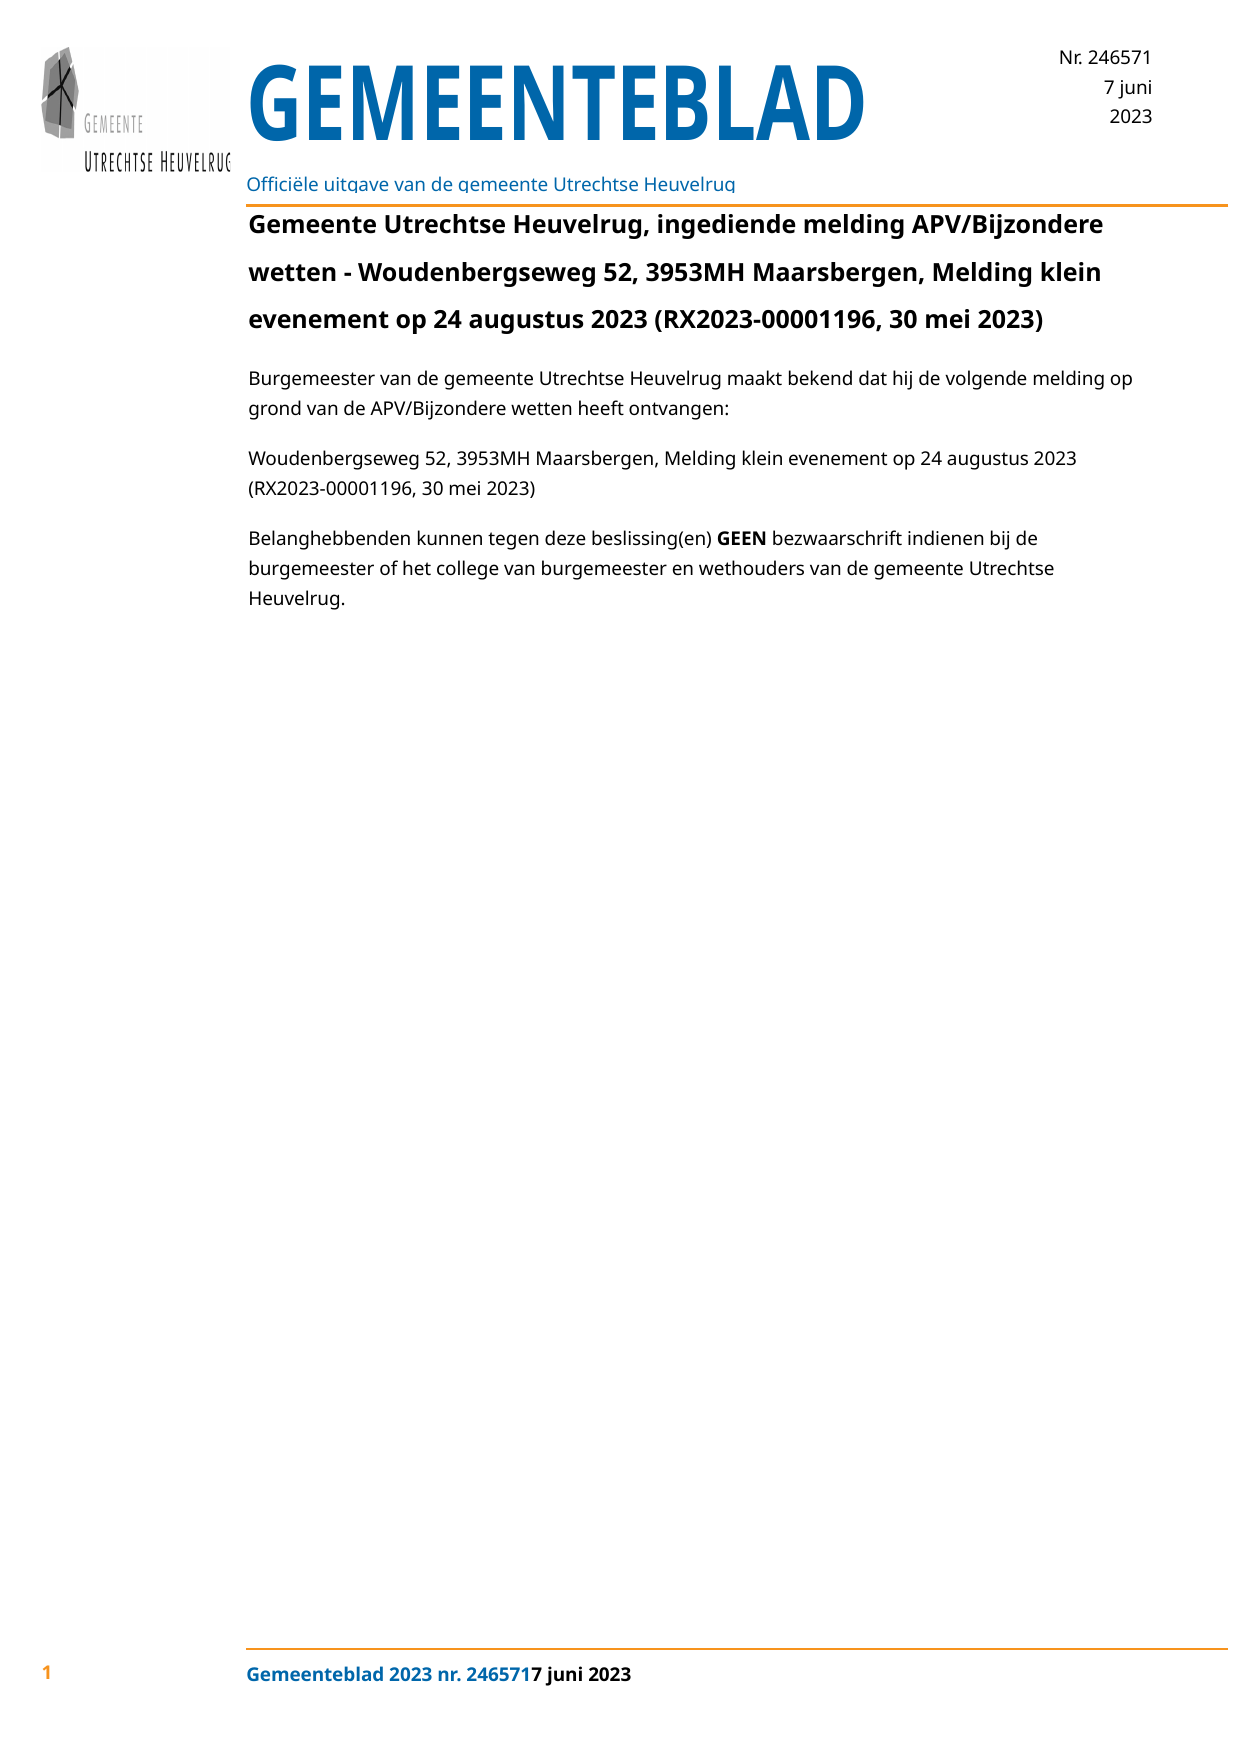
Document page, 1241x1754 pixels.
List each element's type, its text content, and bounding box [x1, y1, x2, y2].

text Gemeente Utrechtse Heuvelrug, ingediende melding APV/Bijzondere wetten - Woudenbergseweg 52, 3953MH Maarsbergen, Melding klein evenement op 24 augustus 2023 (RX2023-00001196, 30 mei 2023) [248, 207, 1152, 336]
text Burgemeester van de gemeente Utrechtse Heuvelrug maakt bekend dat hij de volgende melding op grond van de APV/Bijzondere wetten heeft ontvangen: [248, 366, 1152, 421]
picture [41, 47, 231, 172]
text Belanghebbenden kunnen tegen deze beslissing(en) GEEN bezwaarschrift indienen bij de burgemeester of het college van burgemeester en wethouders van de gemeente Utrechtse Heuvelrug. [248, 526, 1152, 610]
text Woudenbergseweg 52, 3953MH Maarsbergen, Melding klein evenement op 24 augustus 2023 (RX2023-00001196, 30 mei 2023) [248, 446, 1152, 501]
